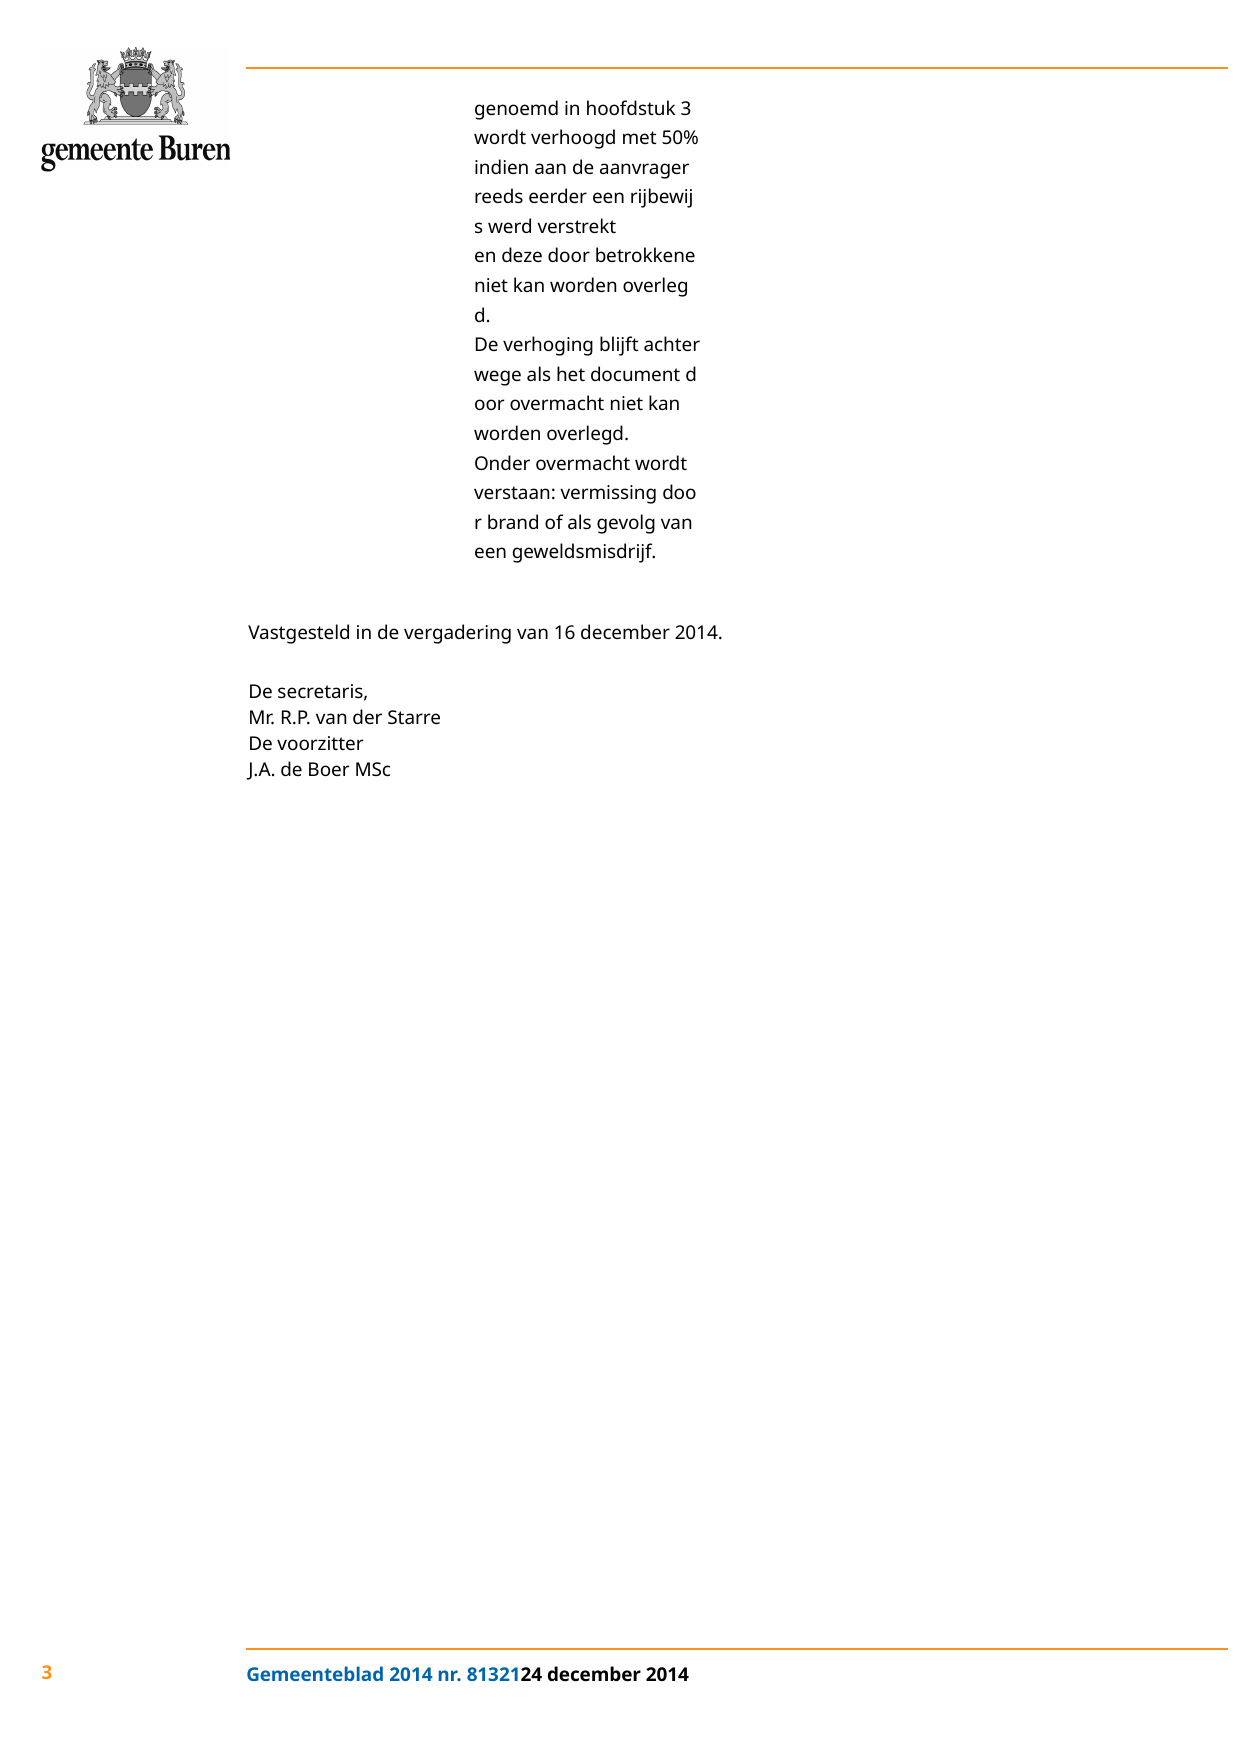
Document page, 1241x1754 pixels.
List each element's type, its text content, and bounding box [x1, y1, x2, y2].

table_cell [926, 95, 1152, 564]
text De voorzitter [248, 730, 1152, 756]
table_cell genoemd in hoofdstuk 3 wordt verhoogd met 50% indien aan de aanvrager reeds eerder een rijbewijs werd verstrekt en deze door betrokkene niet kan worden overlegd. De verhoging blijft achterwege als het document door overmacht niet kan worden overlegd. Onder overmacht wordt verstaan: vermissing door brand of als gevolg van een geweldsmisdrijf. [474, 95, 700, 564]
picture [41, 47, 231, 172]
text De secretaris, [248, 679, 1152, 704]
text Mr. R.P. van der Starre [248, 704, 1152, 730]
table_cell [700, 95, 926, 564]
table_cell [248, 95, 474, 564]
text Vastgesteld in de vergadering van 16 december 2014. [248, 619, 1152, 645]
text J.A. de Boer MSc [248, 756, 1152, 782]
